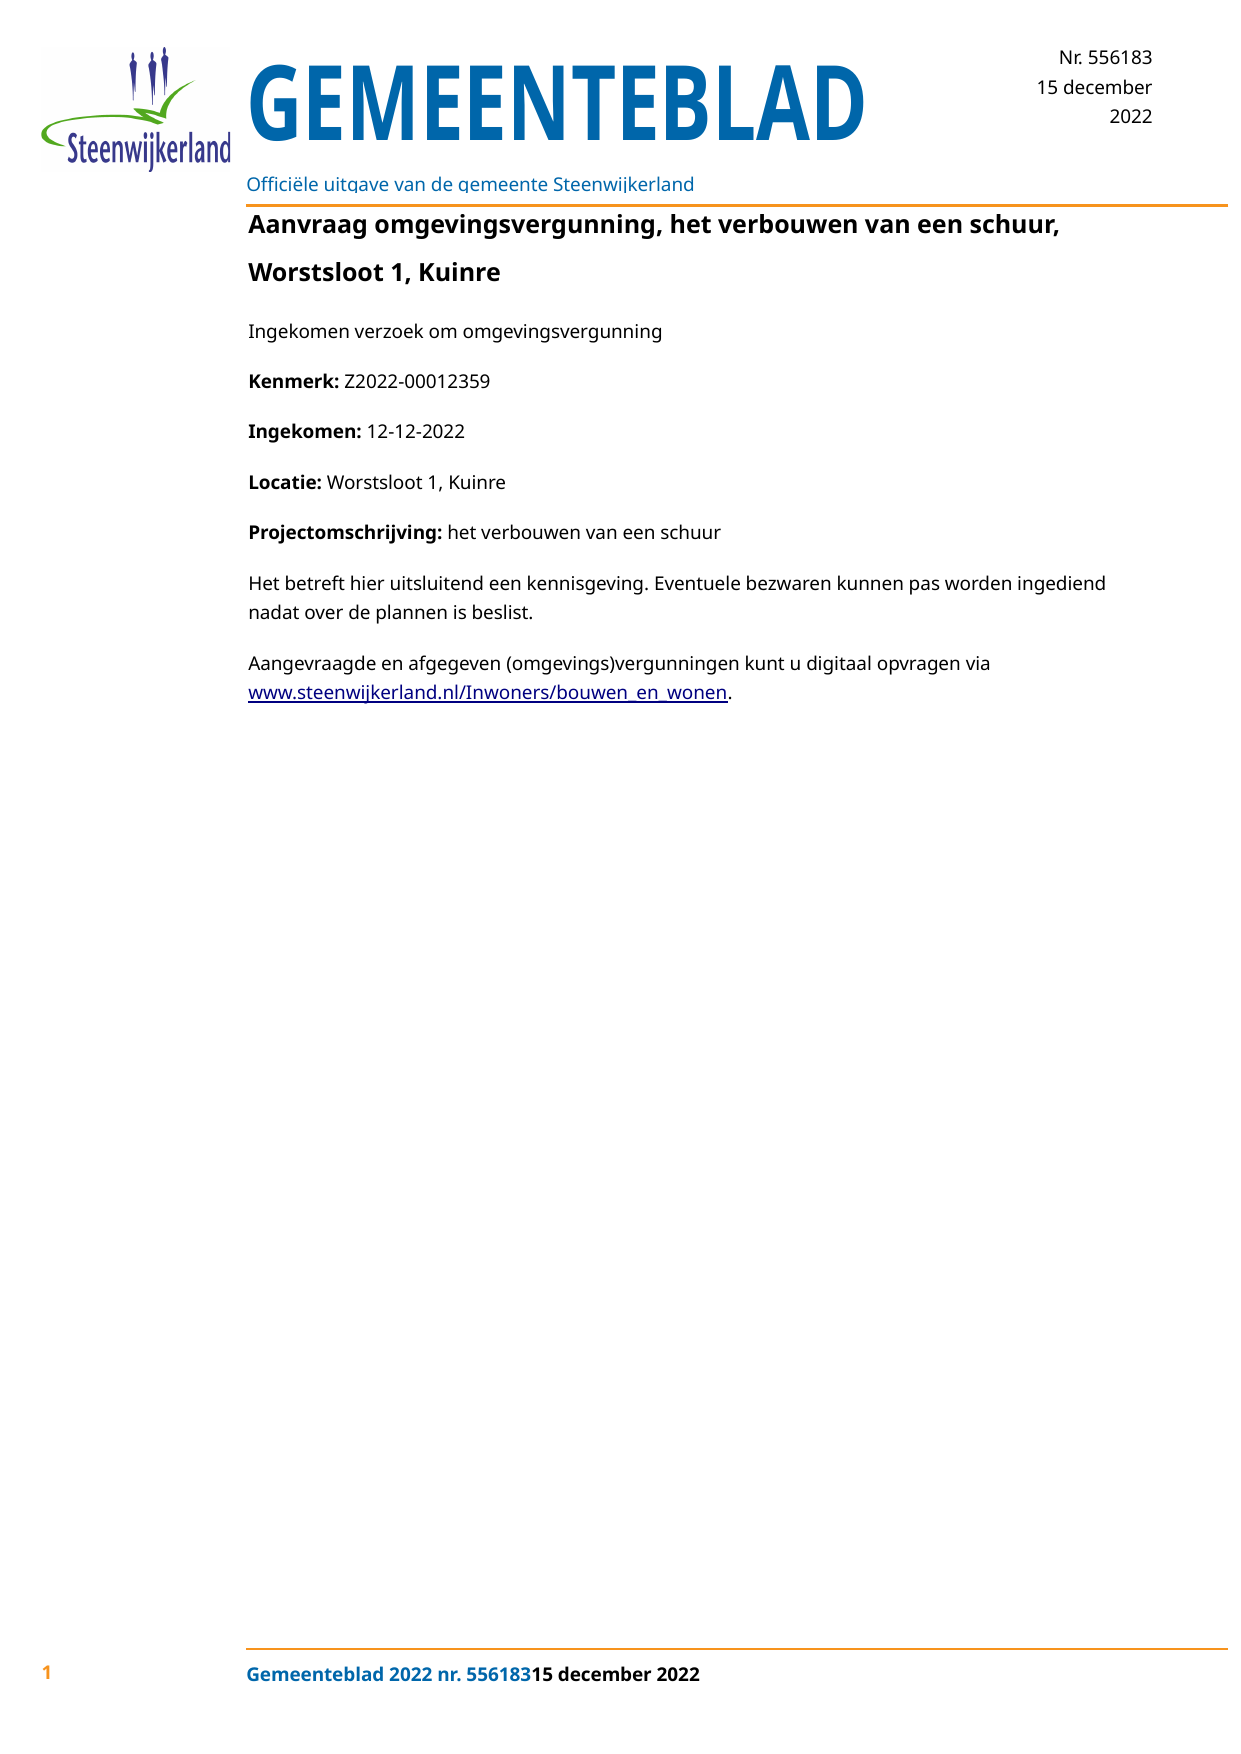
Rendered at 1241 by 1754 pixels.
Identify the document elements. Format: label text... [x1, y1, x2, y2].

text Ingekomen: 12-12-2022 [248, 419, 1152, 444]
text Ingekomen verzoek om omgevingsvergunning [248, 318, 1152, 344]
picture [41, 47, 231, 172]
text Aangevraagde en afgegeven (omgevings)vergunningen kunt u digitaal opvragen via www.steenwijkerland.nl/Inwoners/bouwen_en_wonen. [248, 650, 1152, 705]
text Kenmerk: Z2022-00012359 [248, 368, 1152, 394]
text Het betreft hier uitsluitend een kennisgeving. Eventuele bezwaren kunnen pas worden ingediend nadat over de plannen is beslist. [248, 570, 1152, 625]
text Aanvraag omgevingsvergunning, het verbouwen van een schuur, Worstsloot 1, Kuinre [248, 207, 1152, 288]
text Locatie: Worstsloot 1, Kuinre [248, 469, 1152, 495]
text Projectomschrijving: het verbouwen van een schuur [248, 519, 1152, 545]
